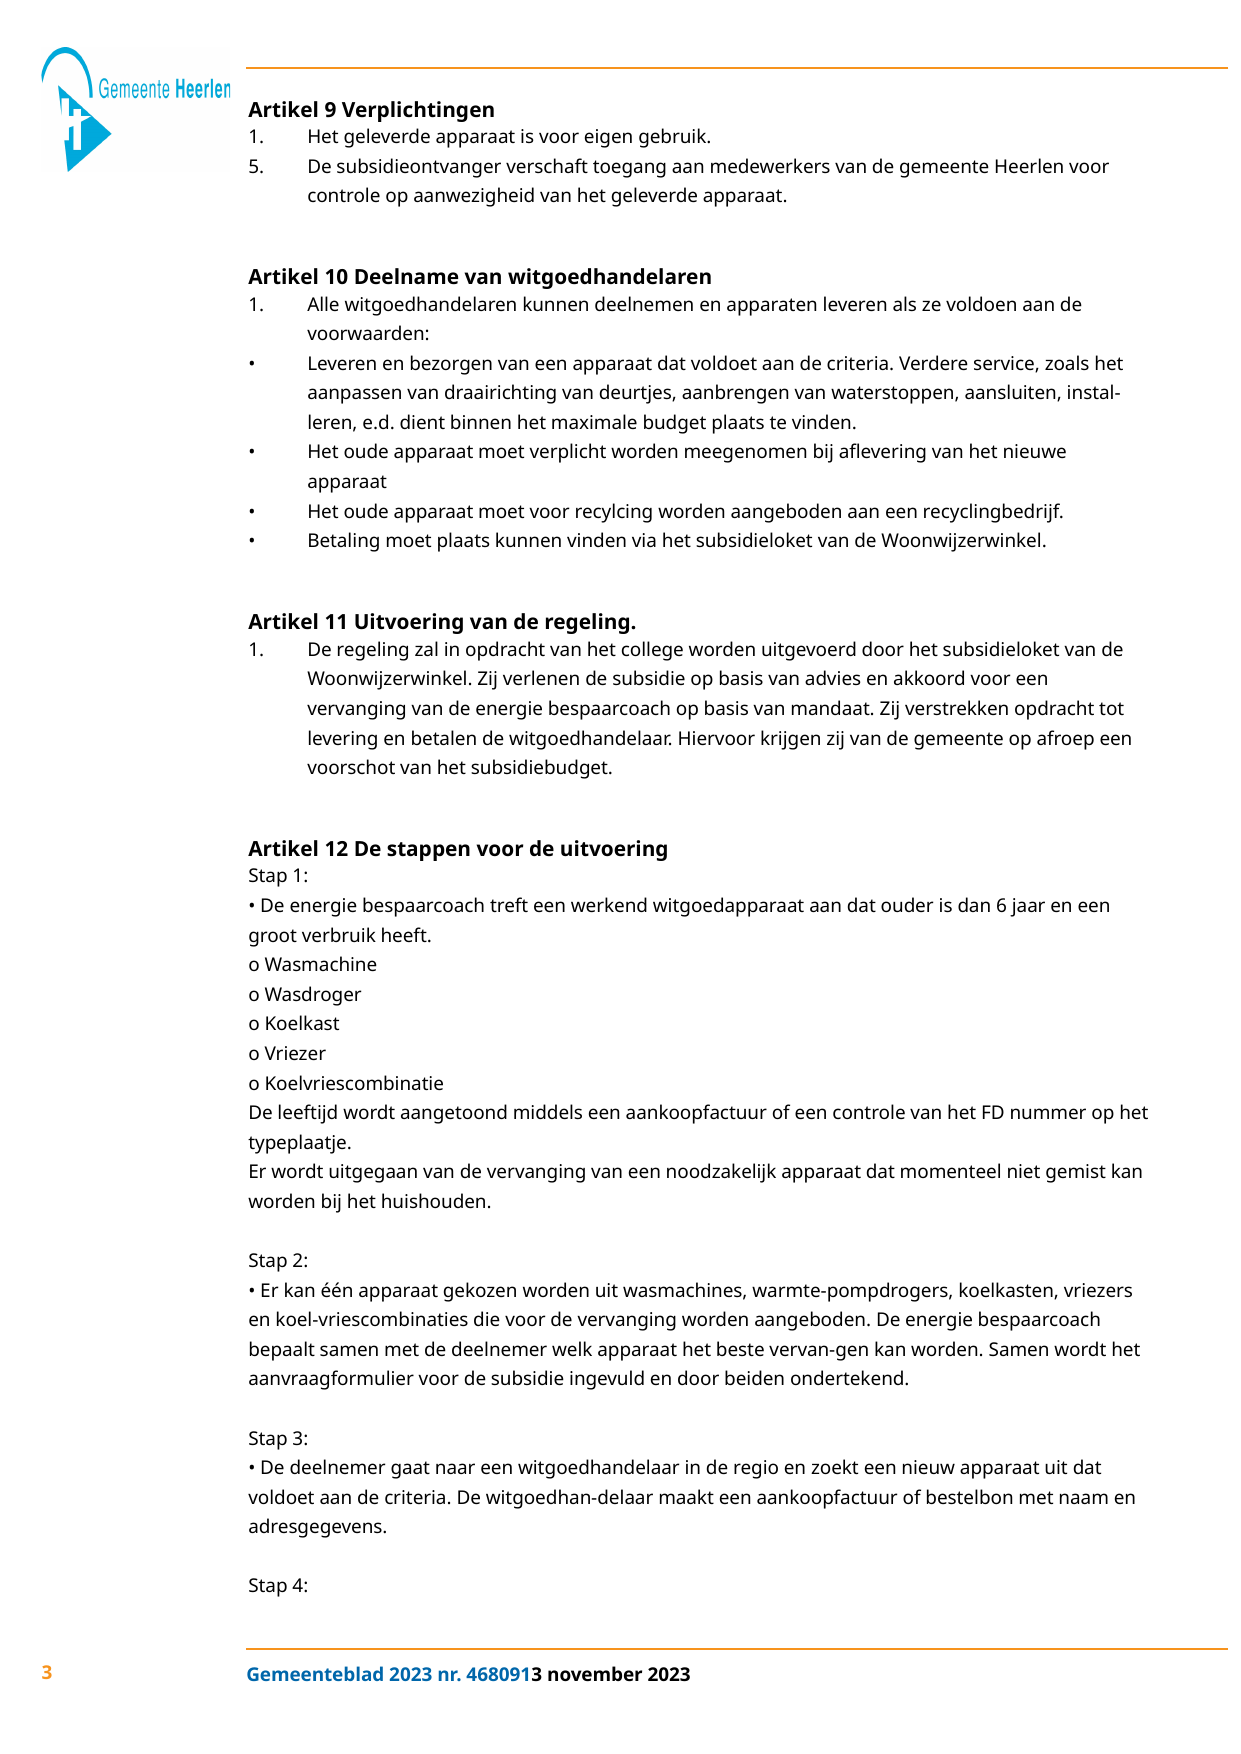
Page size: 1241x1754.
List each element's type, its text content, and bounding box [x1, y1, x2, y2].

text Artikel 9 Verplichtingen [248, 95, 1152, 123]
text Stap 3: [248, 1425, 1152, 1451]
list Leveren en bezorgen van een apparaat dat voldoet aan de criteria. Verdere service, zoals het aanpassen van draairichting van deurtjes, aanbrengen van waterstoppen, aansluiten, instal-leren, e.d. dient binnen het maximale budget plaats te vinden. [248, 350, 1152, 435]
text Artikel 10 Deelname van witgoedhandelaren [248, 262, 1152, 291]
list Het geleverde apparaat is voor eigen gebruik. [248, 123, 1152, 149]
text • Er kan één apparaat gekozen worden uit wasmachines, warmte-pompdrogers, koelkasten, vriezers en koel-vriescombinaties die voor de vervanging worden aangeboden. De energie bespaarcoach bepaalt samen met de deelnemer welk apparaat het beste vervan-gen kan worden. Samen wordt het aanvraagformulier voor de subsidie ingevuld en door beiden ondertekend. [248, 1277, 1152, 1391]
text Artikel 11 Uitvoering van de regeling. [248, 607, 1152, 636]
text • De deelnemer gaat naar een witgoedhandelaar in de regio en zoekt een nieuw apparaat uit dat voldoet aan de criteria. De witgoedhan-delaar maakt een aankoopfactuur of bestelbon met naam en adresgegevens. [248, 1454, 1152, 1539]
text o Vriezer [248, 1040, 1152, 1066]
picture [41, 47, 59, 70]
list De regeling zal in opdracht van het college worden uitgevoerd door het subsidieloket van de Woonwijzerwinkel. Zij verlenen de subsidie op basis van advies en akkoord voor een vervanging van de energie bespaarcoach op basis van mandaat. Zij verstrekken opdracht tot levering en betalen de witgoedhandelaar. Hiervoor krijgen zij van de gemeente op afroep een voorschot van het subsidiebudget. [248, 636, 1152, 780]
list De subsidieontvanger verschaft toegang aan medewerkers van de gemeente Heerlen voor controle op aanwezigheid van het geleverde apparaat. [248, 153, 1152, 208]
text o Wasdroger [248, 981, 1152, 1007]
text o Koelvriescombinatie [248, 1070, 1152, 1096]
text Artikel 12 De stappen voor de uitvoering [248, 834, 1152, 863]
text • De energie bespaarcoach treft een werkend witgoedapparaat aan dat ouder is dan 6 jaar en een groot verbruik heeft. [248, 892, 1152, 948]
text Stap 4: [248, 1573, 1152, 1598]
list Het oude apparaat moet voor recylcing worden aangeboden aan een recyclingbedrijf. [248, 498, 1152, 524]
text Stap 1: [248, 863, 1152, 888]
list Betaling moet plaats kunnen vinden via het subsidieloket van de Woonwijzerwinkel. [248, 527, 1152, 553]
text Stap 2: [248, 1247, 1152, 1273]
text Er wordt uitgegaan van de vervanging van een noodzakelijk apparaat dat momenteel niet gemist kan worden bij het huishouden. [248, 1158, 1152, 1214]
text De leeftijd wordt aangetoond middels een aankoopfactuur of een controle van het FD nummer op het typeplaatje. [248, 1099, 1152, 1155]
text o Wasmachine [248, 951, 1152, 977]
picture [41, 47, 231, 172]
list Alle witgoedhandelaren kunnen deelnemen en apparaten leveren als ze voldoen aan de voorwaarden: [248, 291, 1152, 346]
list Het oude apparaat moet verplicht worden meegenomen bij aflevering van het nieuwe apparaat [248, 439, 1152, 494]
text o Koelkast [248, 1011, 1152, 1036]
